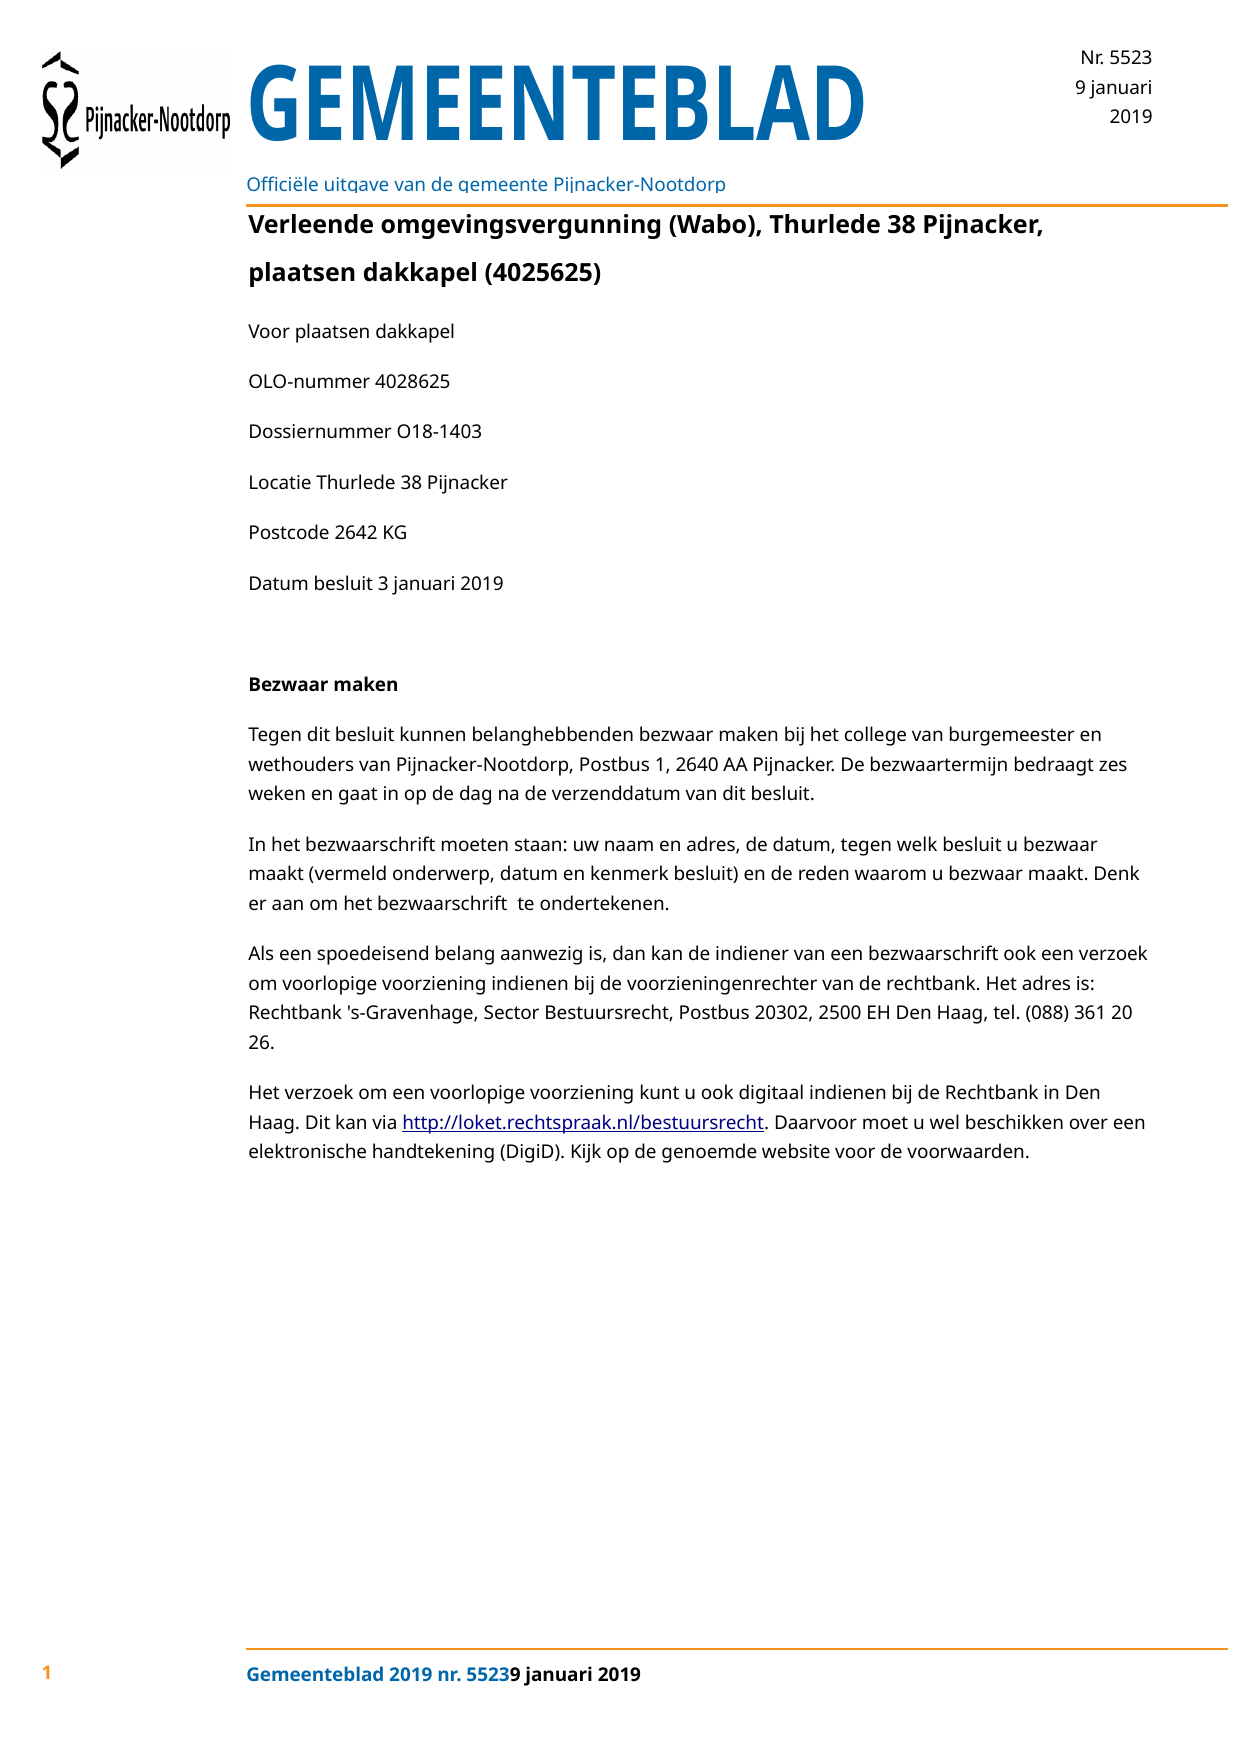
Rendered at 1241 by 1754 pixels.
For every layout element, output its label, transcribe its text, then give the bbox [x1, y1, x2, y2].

text Datum besluit 3 januari 2019 [248, 570, 1152, 596]
text Het verzoek om een voorlopige voorziening kunt u ook digitaal indienen bij de Rechtbank in Den Haag. Dit kan via http://loket.rechtspraak.nl/bestuursrecht. Daarvoor moet u wel beschikken over een elektronische handtekening (DigiD). Kijk op de genoemde website voor de voorwaarden. [248, 1079, 1152, 1164]
text Bezwaar maken [248, 671, 1152, 697]
text Voor plaatsen dakkapel [248, 318, 1152, 344]
text Verleende omgevingsvergunning (Wabo), Thurlede 38 Pijnacker, plaatsen dakkapel (4025625) [248, 207, 1152, 288]
text Als een spoedeisend belang aanwezig is, dan kan de indiener van een bezwaarschrift ook een verzoek om voorlopige voorziening indienen bij de voorzieningenrechter van de rechtbank. Het adres is: Rechtbank 's-Gravenhage, Sector Bestuursrecht, Postbus 20302, 2500 EH Den Haag, tel. (088) 361 20 26. [248, 940, 1152, 1055]
text Locatie Thurlede 38 Pijnacker [248, 469, 1152, 495]
text Postcode 2642 KG [248, 519, 1152, 545]
text Tegen dit besluit kunnen belanghebbenden bezwaar maken bij het college van burgemeester en wethouders van Pijnacker-Nootdorp, Postbus 1, 2640 AA Pijnacker. De bezwaartermijn bedraagt zes weken en gaat in op de dag na de verzenddatum van dit besluit. [248, 721, 1152, 806]
text In het bezwaarschrift moeten staan: uw naam en adres, de datum, tegen welk besluit u bezwaar maakt (vermeld onderwerp, datum en kenmerk besluit) en de reden waarom u bezwaar maakt. Denk er aan om het bezwaarschrift te ondertekenen. [248, 831, 1152, 916]
text OLO-nummer 4028625 [248, 368, 1152, 394]
text Dossiernummer O18-1403 [248, 419, 1152, 444]
picture [41, 47, 231, 172]
